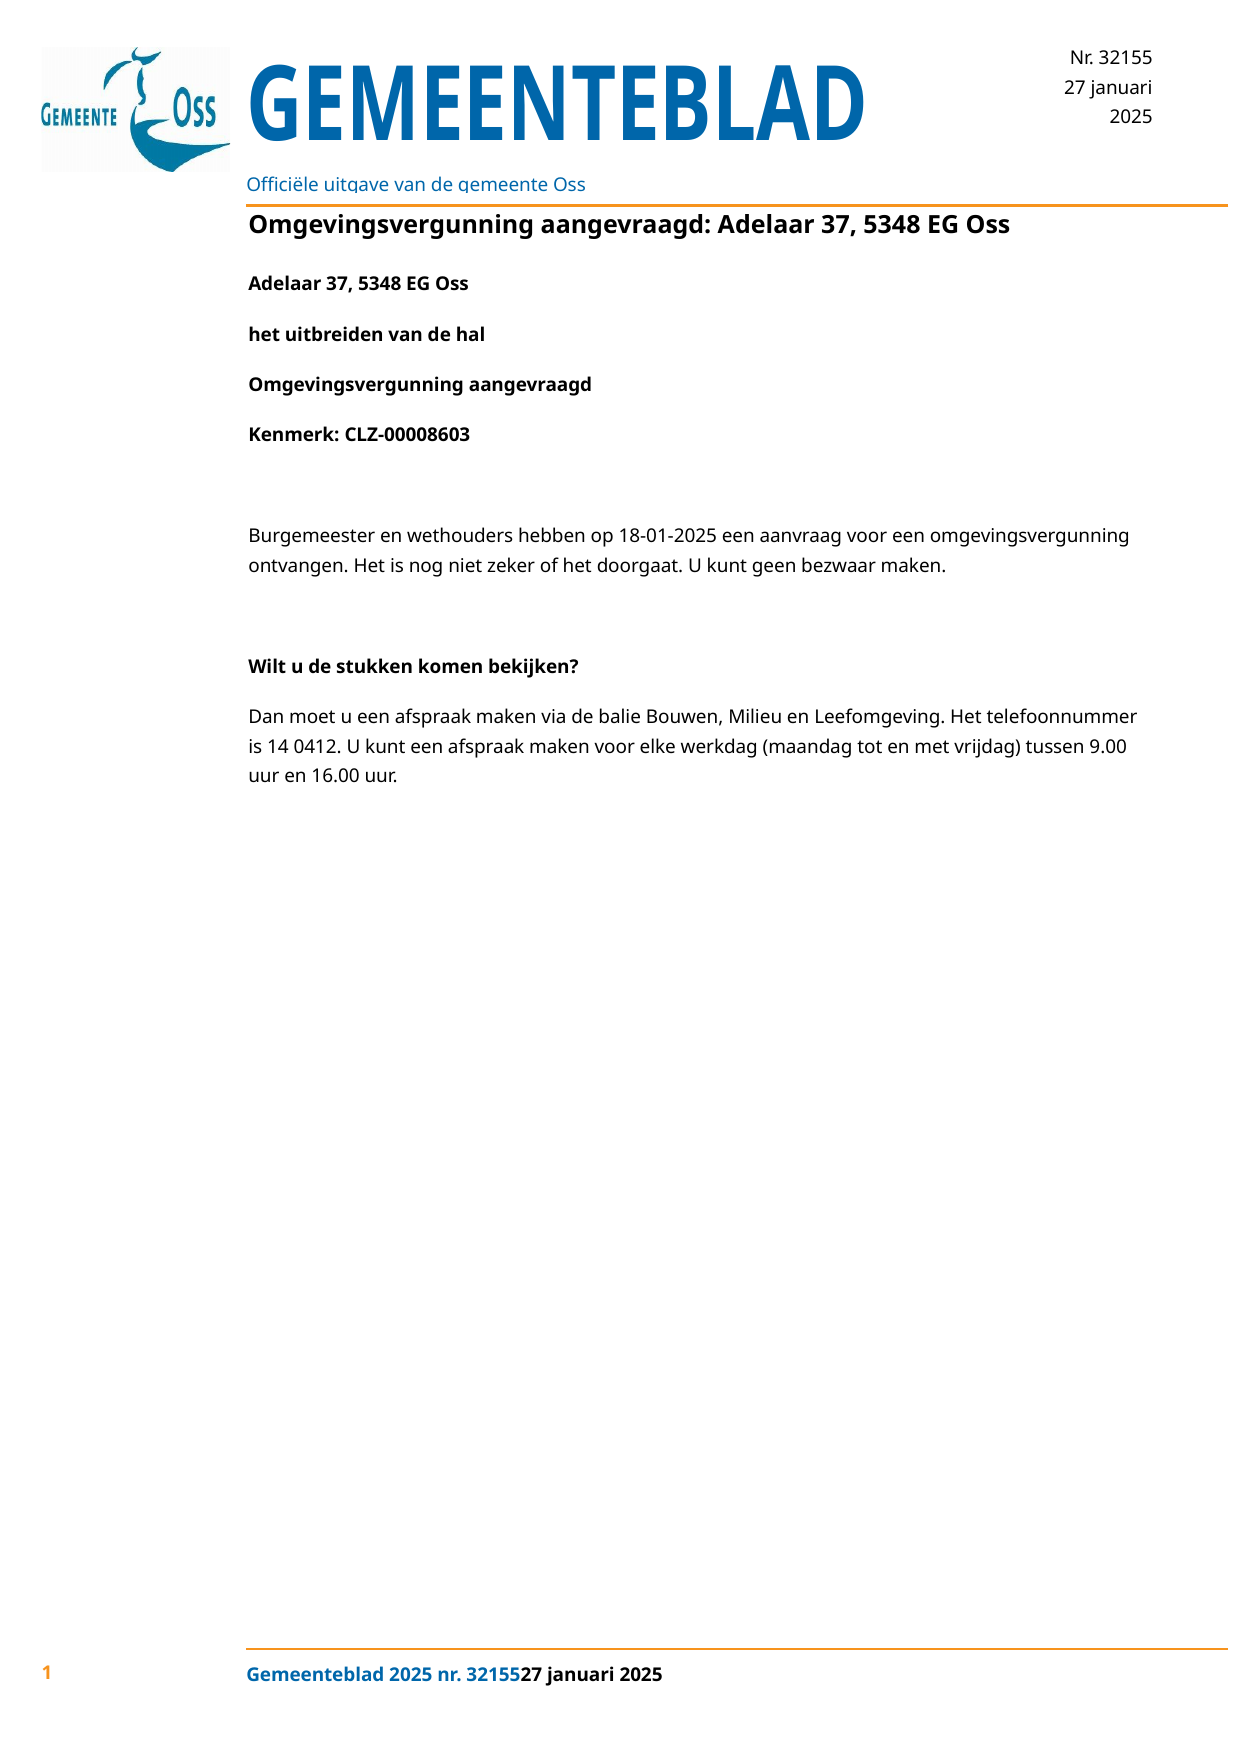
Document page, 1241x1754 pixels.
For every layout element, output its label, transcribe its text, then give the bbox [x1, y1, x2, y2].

text Dan moet u een afspraak maken via de balie Bouwen, Milieu en Leefomgeving. Het telefoonnummer is 14 0412. U kunt een afspraak maken voor elke werkdag (maandag tot en met vrijdag) tussen 9.00 uur en 16.00 uur. [248, 703, 1152, 788]
text Adelaar 37, 5348 EG Oss [248, 270, 1152, 296]
text Kenmerk: CLZ-00008603 [248, 422, 1152, 447]
text het uitbreiden van de hal [248, 321, 1152, 346]
picture [41, 47, 231, 172]
text Omgevingsvergunning aangevraagd: Adelaar 37, 5348 EG Oss [248, 207, 1152, 241]
text Omgevingsvergunning aangevraagd [248, 371, 1152, 397]
text Burgemeester en wethouders hebben op 18-01-2025 een aanvraag voor een omgevingsvergunning ontvangen. Het is nog niet zeker of het doorgaat. U kunt geen bezwaar maken. [248, 522, 1152, 578]
text Wilt u de stukken komen bekijken? [248, 653, 1152, 678]
